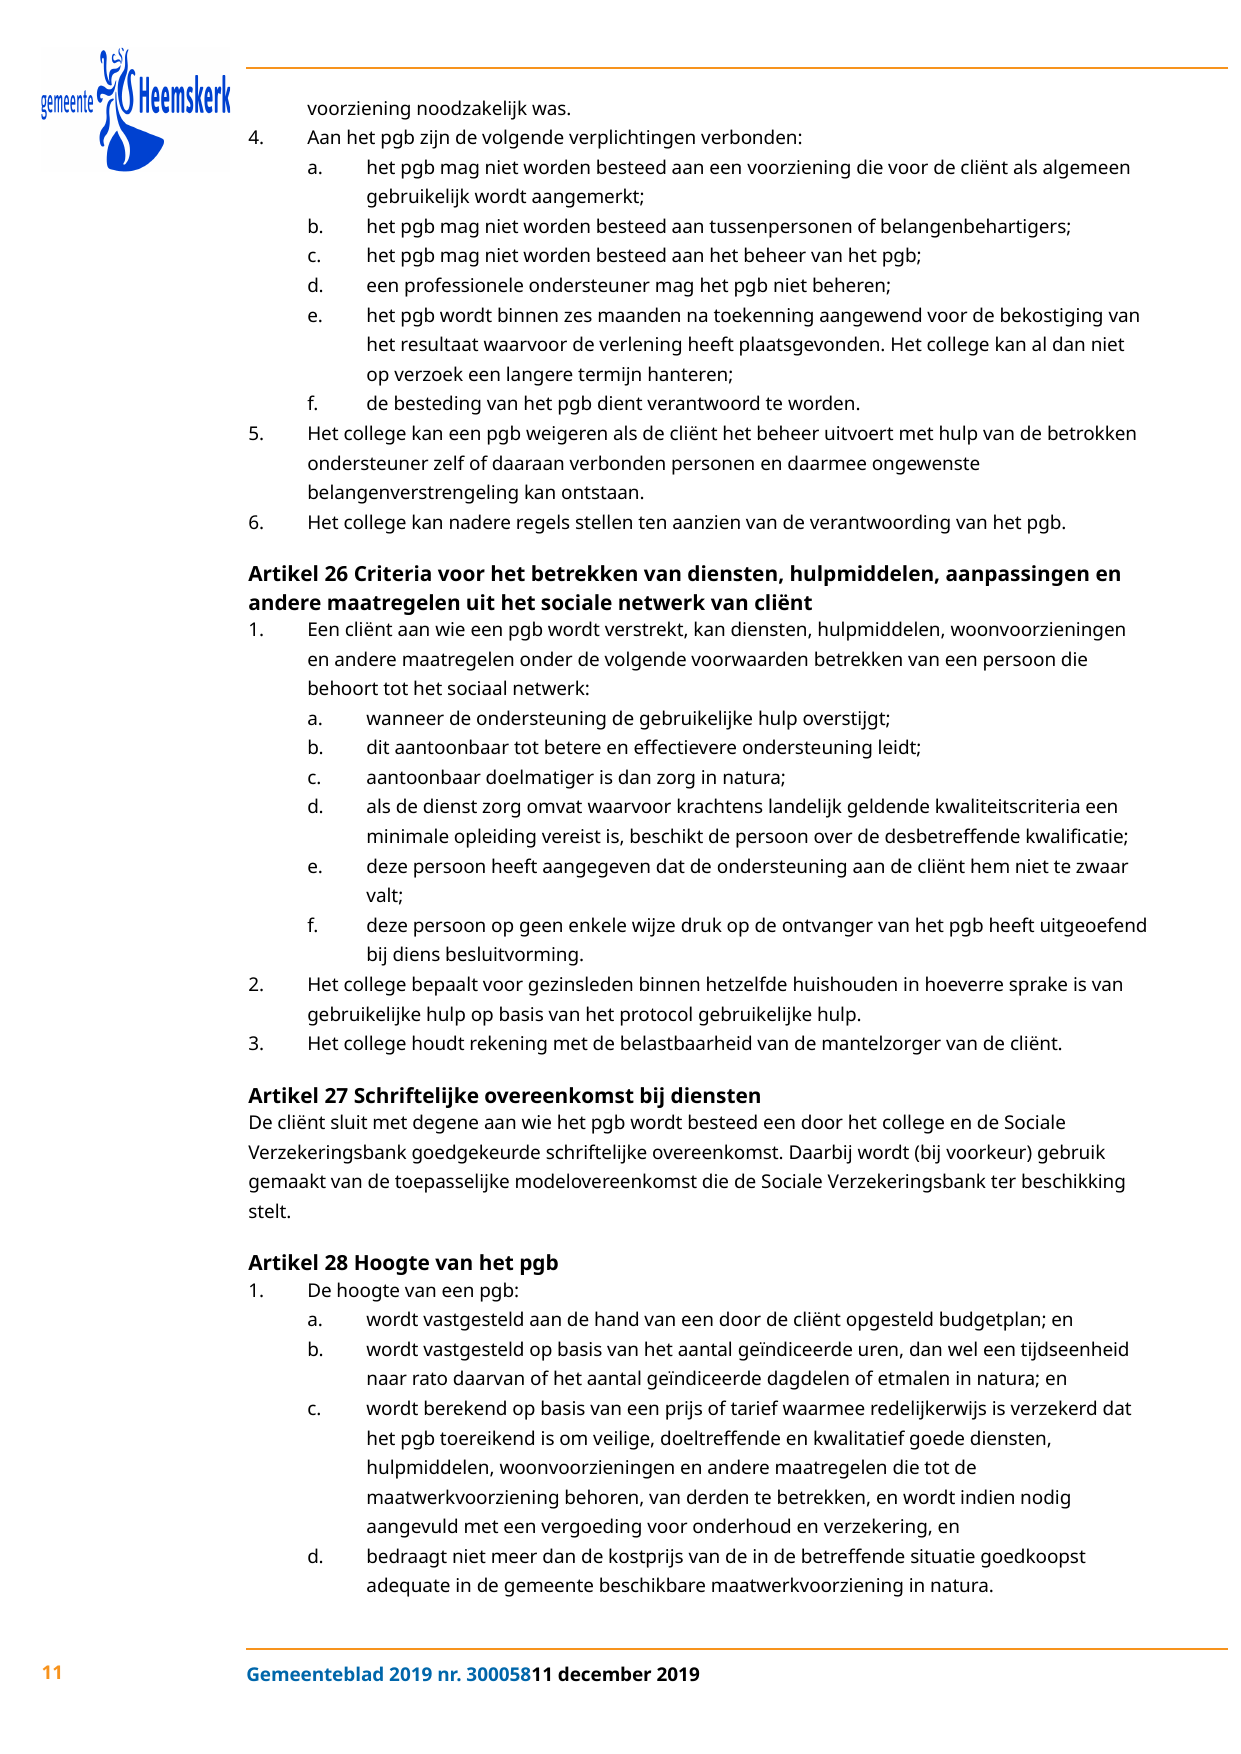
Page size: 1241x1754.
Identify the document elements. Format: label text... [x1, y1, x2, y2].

list het pgb wordt binnen zes maanden na toekenning aangewend voor de bekostiging van het resultaat waarvoor de verlening heeft plaatsgevonden. Het college kan al dan niet op verzoek een langere termijn hanteren; [307, 302, 1152, 387]
list wordt vastgesteld aan de hand van een door de cliënt opgesteld budgetplan; en [307, 1306, 1152, 1332]
list het pgb mag niet worden besteed aan tussenpersonen of belangenbehartigers; [307, 213, 1152, 239]
list voorziening noodzakelijk was. [248, 95, 1152, 121]
text De cliënt sluit met degene aan wie het pgb wordt besteed een door het college en de Sociale Verzekeringsbank goedgekeurde schriftelijke overeenkomst. Daarbij wordt (bij voorkeur) gebruik gemaakt van de toepasselijke modelovereenkomst die de Sociale Verzekeringsbank ter beschikking stelt. [248, 1109, 1152, 1224]
list deze persoon heeft aangegeven dat de ondersteuning aan de cliënt hem niet te zwaar valt; [307, 853, 1152, 908]
list als de dienst zorg omvat waarvoor krachtens landelijk geldende kwaliteitscriteria een minimale opleiding vereist is, beschikt de persoon over de desbetreffende kwalificatie; [307, 794, 1152, 849]
list Het college bepaalt voor gezinsleden binnen hetzelfde huishouden in hoeverre sprake is van gebruikelijke hulp op basis van het protocol gebruikelijke hulp. [248, 971, 1152, 1027]
list het pgb mag niet worden besteed aan een voorziening die voor de cliënt als algemeen gebruikelijk wordt aangemerkt; [307, 154, 1152, 209]
list Het college houdt rekening met de belastbaarheid van de mantelzorger van de cliënt. [248, 1030, 1152, 1056]
list De hoogte van een pgb: [248, 1277, 1152, 1303]
list Aan het pgb zijn de volgende verplichtingen verbonden: [248, 124, 1152, 150]
list een professionele ondersteuner mag het pgb niet beheren; [307, 272, 1152, 298]
list bedraagt niet meer dan de kostprijs van de in de betreffende situatie goedkoopst adequate in de gemeente beschikbare maatwerkvoorziening in natura. [307, 1543, 1152, 1598]
list wordt berekend op basis van een prijs of tarief waarmee redelijkerwijs is verzekerd dat het pgb toereikend is om veilige, doeltreffende en kwalitatief goede diensten, hulpmiddelen, woonvoorzieningen en andere maatregelen die tot de maatwerkvoorziening behoren, van derden te betrekken, en wordt indien nodig aangevuld met een vergoeding voor onderhoud en verzekering, en [307, 1395, 1152, 1539]
list Het college kan een pgb weigeren als de cliënt het beheer uitvoert met hulp van de betrokken ondersteuner zelf of daaraan verbonden personen en daarmee ongewenste belangenverstrengeling kan ontstaan. [248, 420, 1152, 505]
list wordt vastgesteld op basis van het aantal geïndiceerde uren, dan wel een tijdseenheid naar rato daarvan of het aantal geïndiceerde dagdelen of etmalen in natura; en [307, 1336, 1152, 1391]
list Het college kan nadere regels stellen ten aanzien van de verantwoording van het pgb. [248, 509, 1152, 535]
list wanneer de ondersteuning de gebruikelijke hulp overstijgt; [307, 705, 1152, 731]
text Artikel 26 Criteria voor het betrekken van diensten, hulpmiddelen, aanpassingen en andere maatregelen uit het sociale netwerk van cliënt [248, 559, 1152, 616]
text Artikel 27 Schriftelijke overeenkomst bij diensten [248, 1081, 1152, 1109]
list dit aantoonbaar tot betere en effectievere ondersteuning leidt; [307, 734, 1152, 760]
picture [41, 47, 231, 172]
list de besteding van het pgb dient verantwoord te worden. [307, 391, 1152, 416]
text Artikel 28 Hoogte van het pgb [248, 1248, 1152, 1277]
list het pgb mag niet worden besteed aan het beheer van het pgb; [307, 243, 1152, 268]
list Een cliënt aan wie een pgb wordt verstrekt, kan diensten, hulpmiddelen, woonvoorzieningen en andere maatregelen onder de volgende voorwaarden betrekken van een persoon die behoort tot het sociaal netwerk: [248, 616, 1152, 701]
list aantoonbaar doelmatiger is dan zorg in natura; [307, 764, 1152, 790]
list deze persoon op geen enkele wijze druk op de ontvanger van het pgb heeft uitgeoefend bij diens besluitvorming. [307, 912, 1152, 967]
